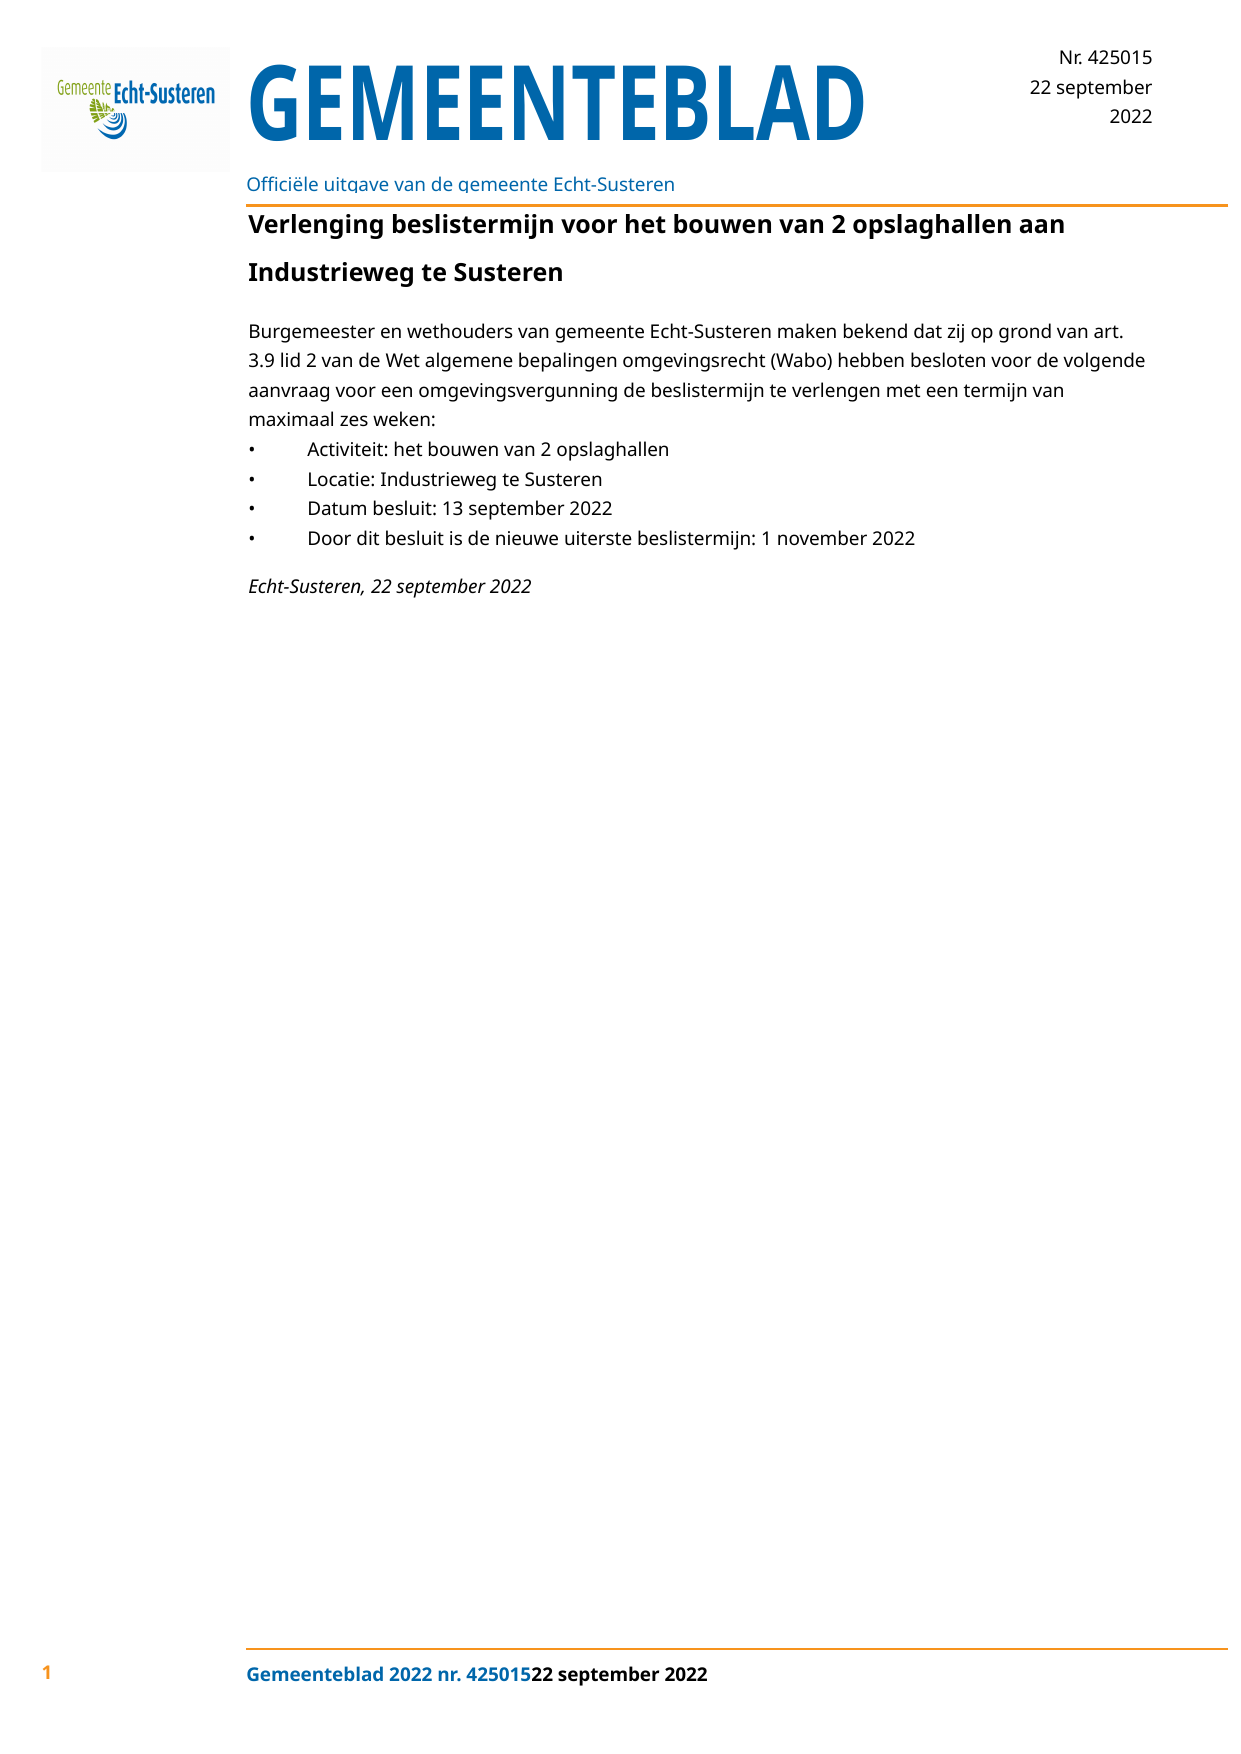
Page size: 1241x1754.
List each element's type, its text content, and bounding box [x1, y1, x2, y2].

list Locatie: Industrieweg te Susteren [248, 466, 1152, 492]
list Door dit besluit is de nieuwe uiterste beslistermijn: 1 november 2022 [248, 525, 1152, 551]
list Activiteit: het bouwen van 2 opslaghallen [248, 436, 1152, 462]
text Burgemeester en wethouders van gemeente Echt-Susteren maken bekend dat zij op grond van art. 3.9 lid 2 van de Wet algemene bepalingen omgevingsrecht (Wabo) hebben besloten voor de volgende aanvraag voor een omgevingsvergunning de beslistermijn te verlengen met een termijn van maximaal zes weken: [248, 318, 1152, 432]
text Echt-Susteren, 22 september 2022 [248, 573, 1152, 598]
picture [41, 47, 231, 172]
text Verlenging beslistermijn voor het bouwen van 2 opslaghallen aan Industrieweg te Susteren [248, 207, 1152, 288]
list Datum besluit: 13 september 2022 [248, 495, 1152, 521]
